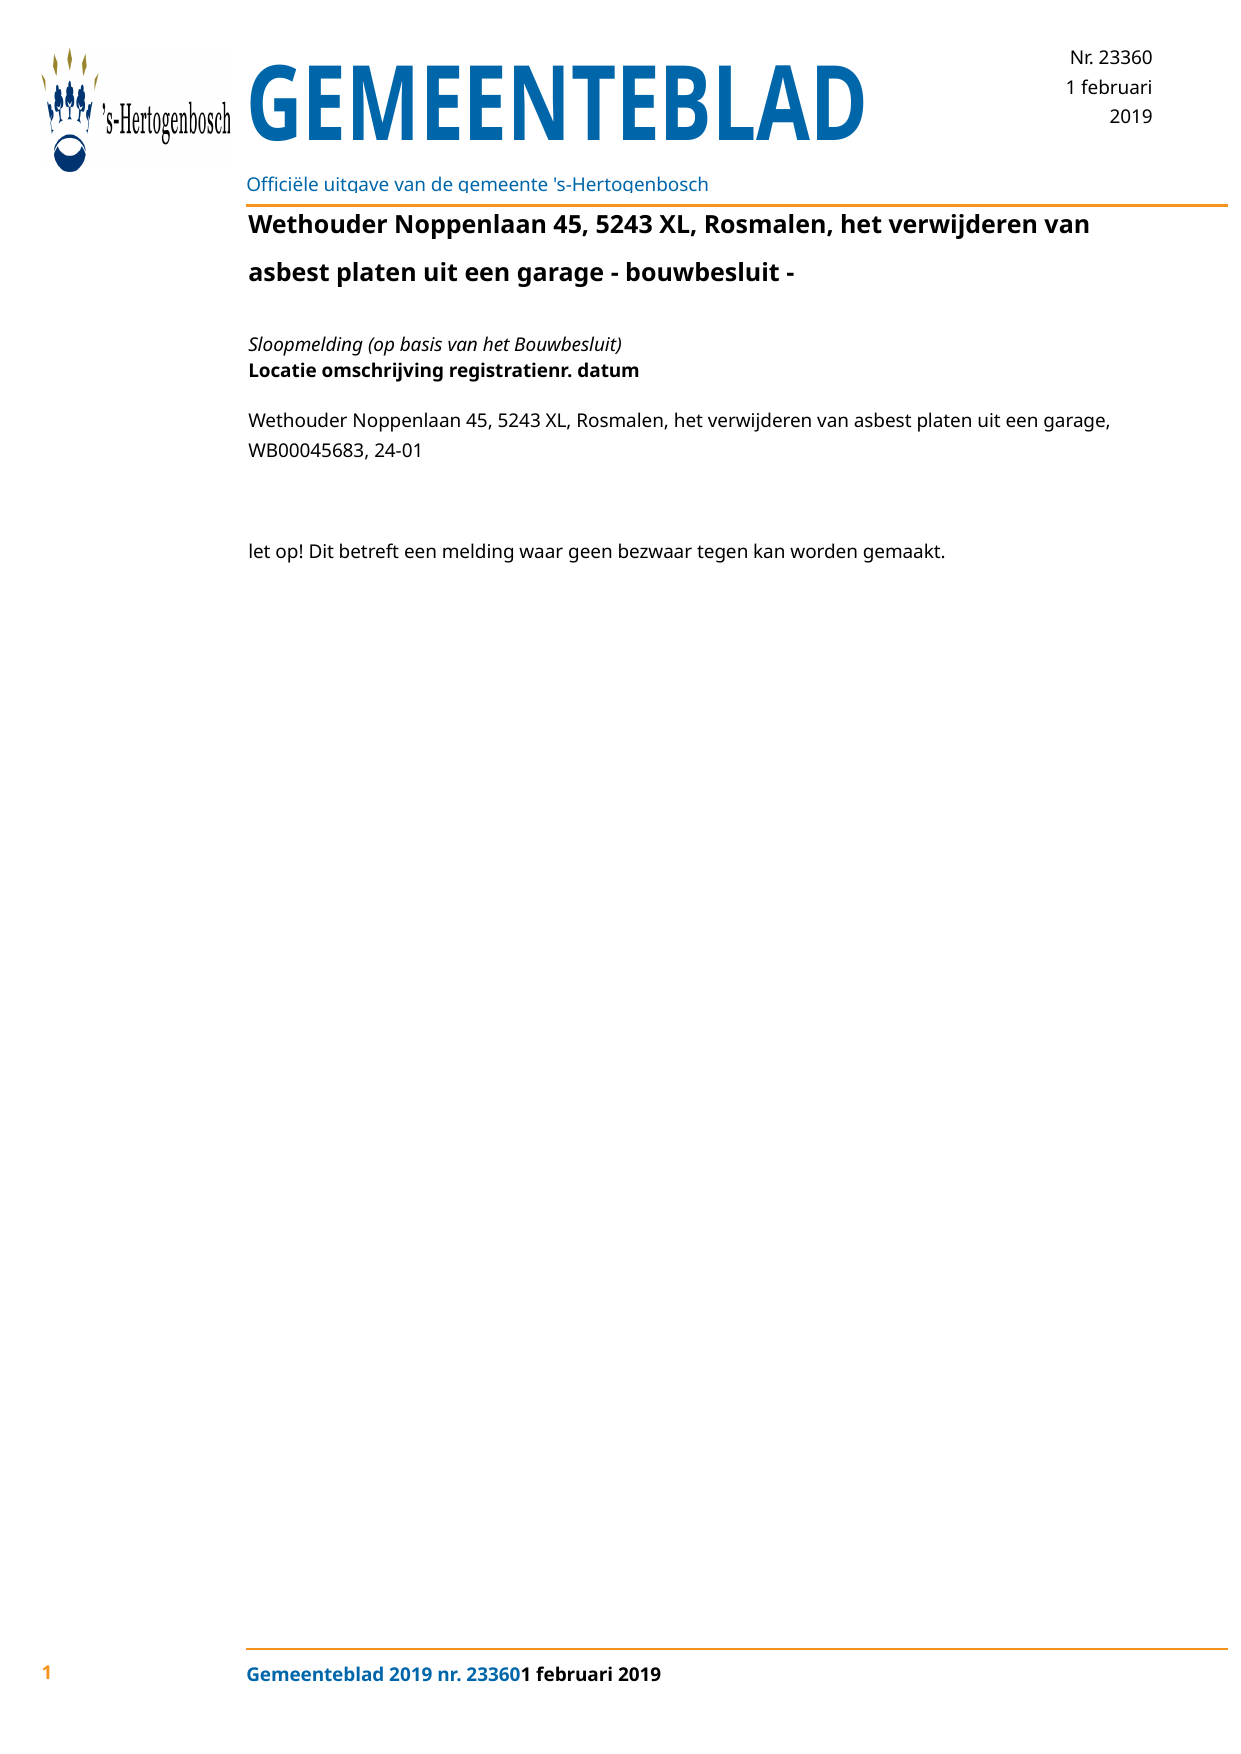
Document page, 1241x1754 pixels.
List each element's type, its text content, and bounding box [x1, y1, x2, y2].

text Wethouder Noppenlaan 45, 5243 XL, Rosmalen, het verwijderen van asbest platen uit een garage - bouwbesluit - [248, 207, 1152, 288]
text let op! Dit betreft een melding waar geen bezwaar tegen kan worden gemaakt. [248, 538, 1152, 564]
text Wethouder Noppenlaan 45, 5243 XL, Rosmalen, het verwijderen van asbest platen uit een garage, WB00045683, 24-01 [248, 408, 1152, 463]
text Sloopmelding (op basis van het Bouwbesluit) [248, 331, 1152, 357]
picture [41, 47, 231, 172]
text Locatie omschrijving registratienr. datum [248, 357, 1152, 383]
